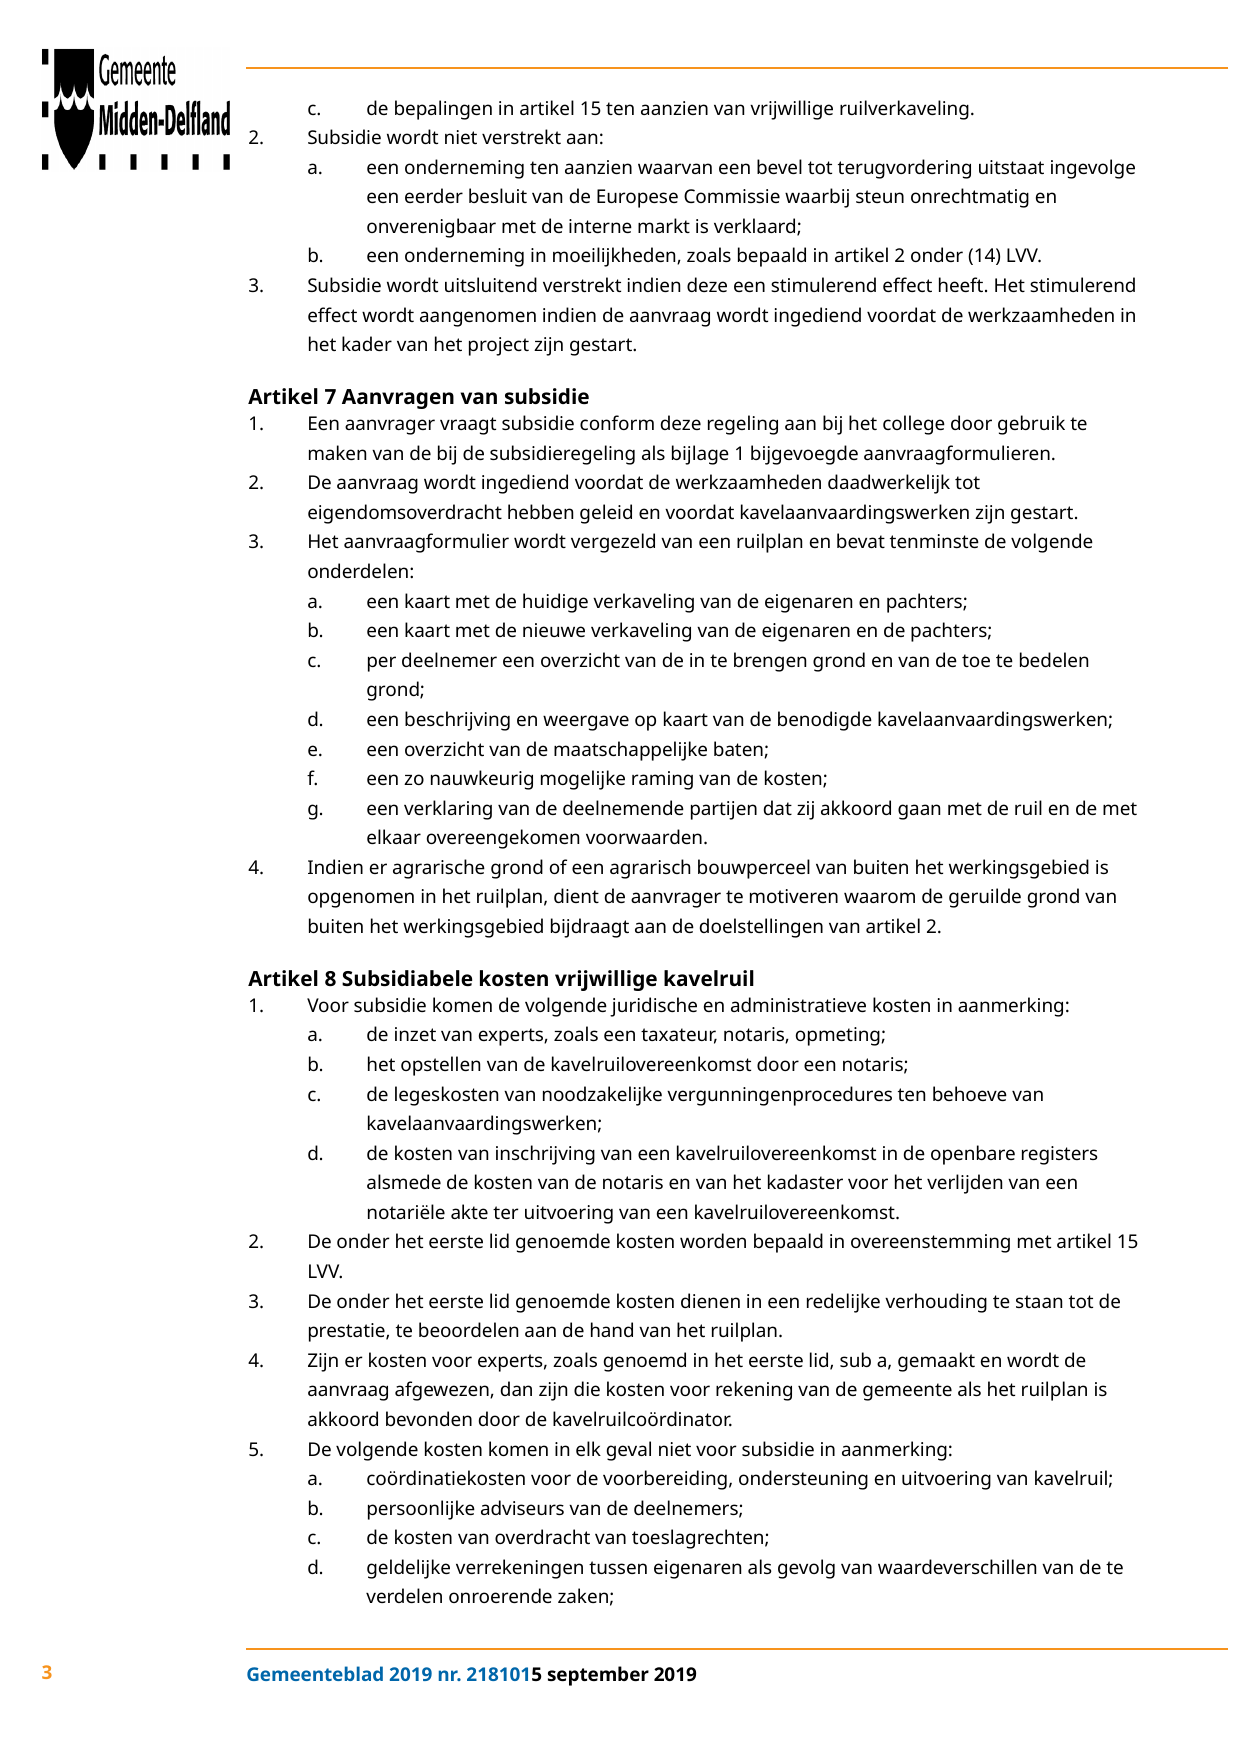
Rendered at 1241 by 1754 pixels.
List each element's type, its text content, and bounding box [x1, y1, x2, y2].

list De onder het eerste lid genoemde kosten worden bepaald in overeenstemming met artikel 15 LVV. [248, 1229, 1152, 1284]
list Het aanvraagformulier wordt vergezeld van een ruilplan en bevat tenminste de volgende onderdelen: [248, 529, 1152, 584]
list Indien er agrarische grond of een agrarisch bouwperceel van buiten het werkingsgebied is opgenomen in het ruilplan, dient de aanvrager te motiveren waarom de geruilde grond van buiten het werkingsgebied bijdraagt aan de doelstellingen van artikel 2. [248, 854, 1152, 939]
picture [41, 47, 231, 172]
list geldelijke verrekeningen tussen eigenaren als gevolg van waardeverschillen van de te verdelen onroerende zaken; [307, 1554, 1152, 1609]
list coördinatiekosten voor de voorbereiding, ondersteuning en uitvoering van kavelruil; [307, 1465, 1152, 1491]
list een overzicht van de maatschappelijke baten; [307, 736, 1152, 761]
list per deelnemer een overzicht van de in te brengen grond en van de toe te bedelen grond; [307, 647, 1152, 702]
list persoonlijke adviseurs van de deelnemers; [307, 1495, 1152, 1521]
list Zijn er kosten voor experts, zoals genoemd in het eerste lid, sub a, gemaakt en wordt de aanvraag afgewezen, dan zijn die kosten voor rekening van de gemeente als het ruilplan is akkoord bevonden door de kavelruilcoördinator. [248, 1347, 1152, 1432]
list het opstellen van de kavelruilovereenkomst door een notaris; [307, 1051, 1152, 1077]
list Voor subsidie komen de volgende juridische en administratieve kosten in aanmerking: [248, 992, 1152, 1018]
list Een aanvrager vraagt subsidie conform deze regeling aan bij het college door gebruik te maken van de bij de subsidieregeling als bijlage 1 bijgevoegde aanvraagformulieren. [248, 410, 1152, 466]
list een zo nauwkeurig mogelijke raming van de kosten; [307, 765, 1152, 791]
list een kaart met de huidige verkaveling van de eigenaren en pachters; [307, 588, 1152, 613]
list De volgende kosten komen in elk geval niet voor subsidie in aanmerking: [248, 1436, 1152, 1462]
list de kosten van inschrijving van een kavelruilovereenkomst in de openbare registers alsmede de kosten van de notaris en van het kadaster voor het verlijden van een notariële akte ter uitvoering van een kavelruilovereenkomst. [307, 1140, 1152, 1225]
list De aanvraag wordt ingediend voordat de werkzaamheden daadwerkelijk tot eigendomsoverdracht hebben geleid en voordat kavelaanvaardingswerken zijn gestart. [248, 469, 1152, 525]
text Artikel 7 Aanvragen van subsidie [248, 382, 1152, 410]
list een beschrijving en weergave op kaart van de benodigde kavelaanvaardingswerken; [307, 706, 1152, 732]
list De onder het eerste lid genoemde kosten dienen in een redelijke verhouding te staan tot de prestatie, te beoordelen aan de hand van het ruilplan. [248, 1288, 1152, 1343]
list de legeskosten van noodzakelijke vergunningenprocedures ten behoeve van kavelaanvaardingswerken; [307, 1081, 1152, 1136]
list een kaart met de nieuwe verkaveling van de eigenaren en de pachters; [307, 617, 1152, 643]
list de bepalingen in artikel 15 ten aanzien van vrijwillige ruilverkaveling. [307, 95, 1152, 121]
text Artikel 8 Subsidiabele kosten vrijwillige kavelruil [248, 964, 1152, 992]
list de kosten van overdracht van toeslagrechten; [307, 1524, 1152, 1550]
list een onderneming in moeilijkheden, zoals bepaald in artikel 2 onder (14) LVV. [307, 243, 1152, 268]
list een onderneming ten aanzien waarvan een bevel tot terugvordering uitstaat ingevolge een eerder besluit van de Europese Commissie waarbij steun onrechtmatig en onverenigbaar met de interne markt is verklaard; [307, 154, 1152, 239]
list een verklaring van de deelnemende partijen dat zij akkoord gaan met de ruil en de met elkaar overeengekomen voorwaarden. [307, 795, 1152, 850]
list Subsidie wordt niet verstrekt aan: [248, 124, 1152, 150]
list de inzet van experts, zoals een taxateur, notaris, opmeting; [307, 1022, 1152, 1047]
list Subsidie wordt uitsluitend verstrekt indien deze een stimulerend effect heeft. Het stimulerend effect wordt aangenomen indien de aanvraag wordt ingediend voordat de werkzaamheden in het kader van het project zijn gestart. [248, 272, 1152, 357]
